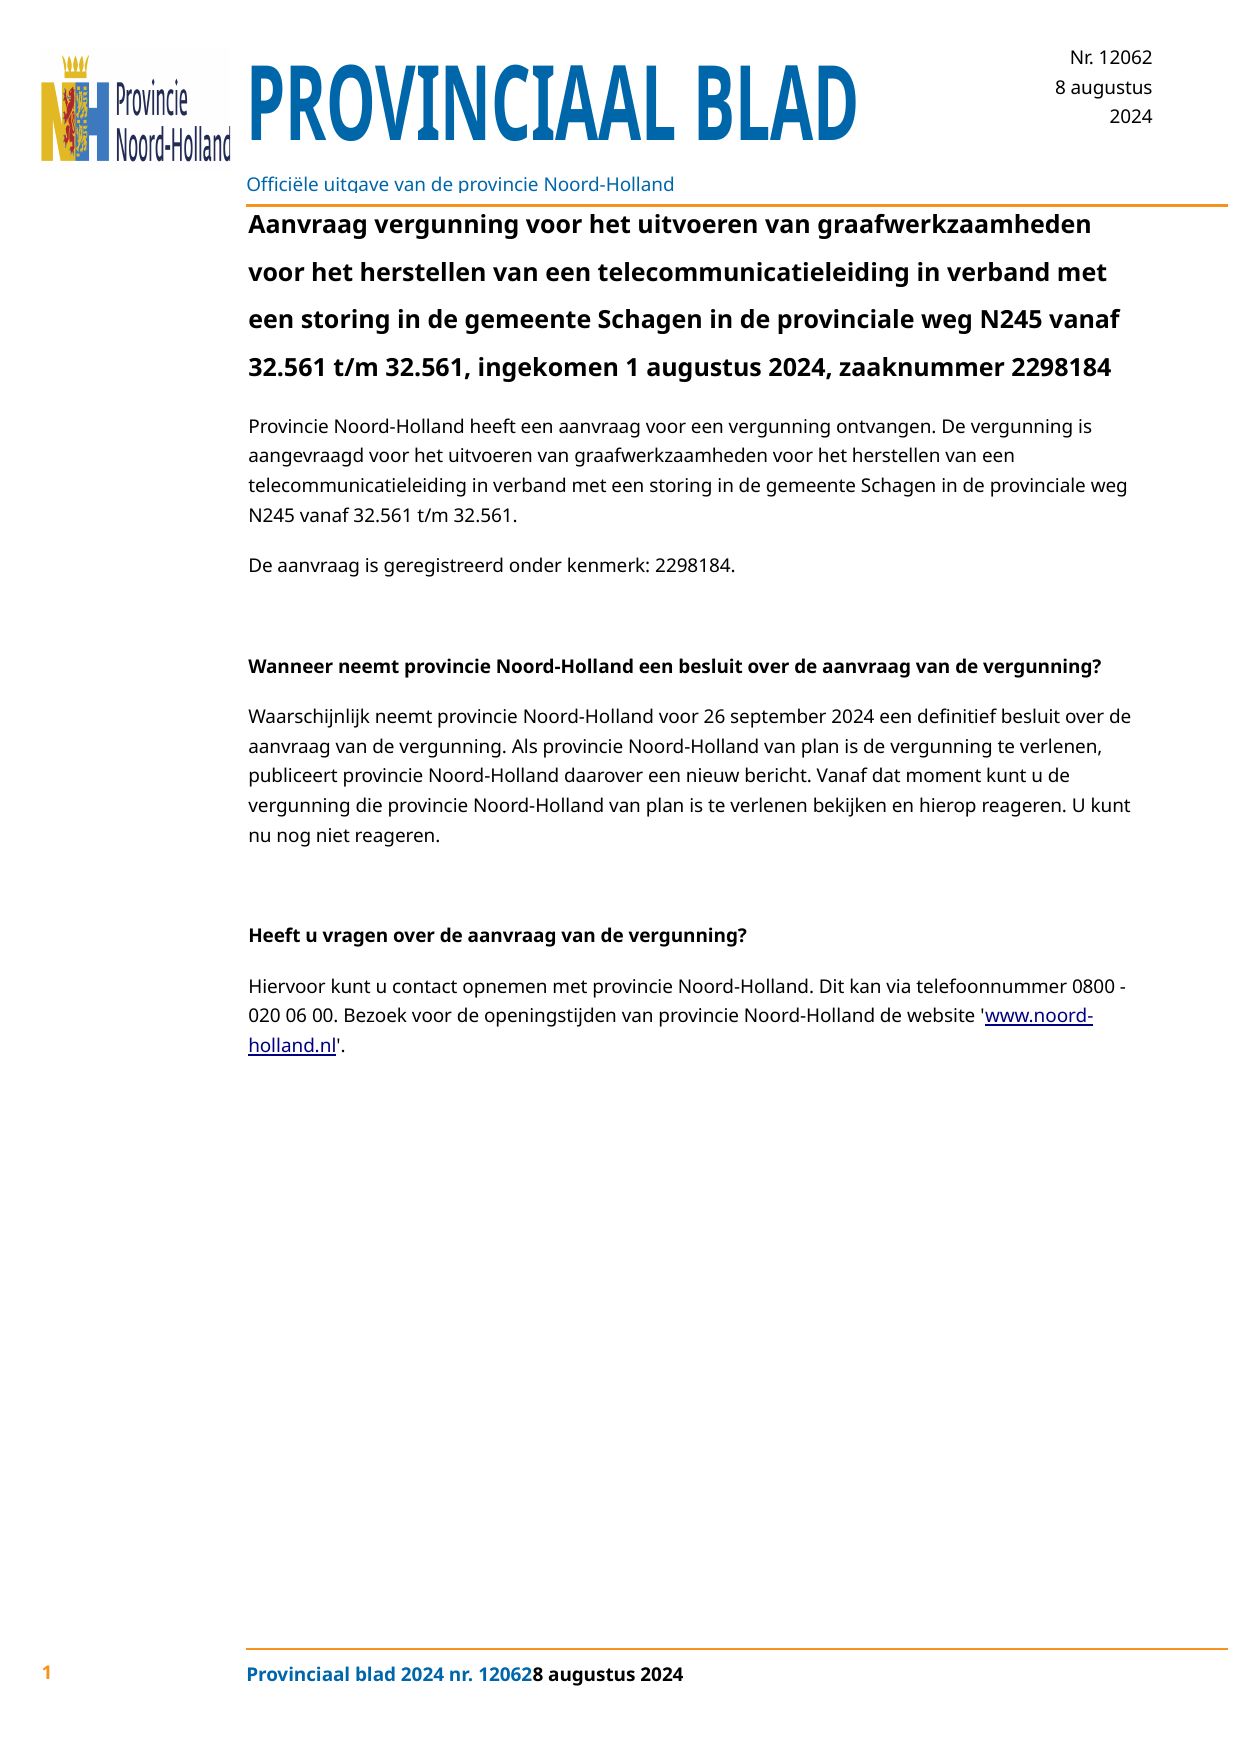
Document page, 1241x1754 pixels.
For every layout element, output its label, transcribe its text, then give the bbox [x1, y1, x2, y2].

text Wanneer neemt provincie Noord-Holland een besluit over de aanvraag van de vergunning? [248, 653, 1152, 679]
text Hiervoor kunt u contact opnemen met provincie Noord-Holland. Dit kan via telefoonnummer 0800 - 020 06 00. Bezoek voor de openingstijden van provincie Noord-Holland de website 'www.noord-holland.nl'. [248, 973, 1152, 1058]
text Aanvraag vergunning voor het uitvoeren van graafwerkzaamheden voor het herstellen van een telecommunicatieleiding in verband met een storing in de gemeente Schagen in de provinciale weg N245 vanaf 32.561 t/m 32.561, ingekomen 1 augustus 2024, zaaknummer 2298184 [248, 207, 1152, 384]
text Waarschijnlijk neemt provincie Noord-Holland voor 26 september 2024 een definitief besluit over de aanvraag van de vergunning. Als provincie Noord-Holland van plan is de vergunning te verlenen, publiceert provincie Noord-Holland daarover een nieuw bericht. Vanaf dat moment kunt u de vergunning die provincie Noord-Holland van plan is te verlenen bekijken en hierop reageren. U kunt nu nog niet reageren. [248, 703, 1152, 848]
picture [41, 47, 231, 172]
text Provincie Noord-Holland heeft een aanvraag voor een vergunning ontvangen. De vergunning is aangevraagd voor het uitvoeren van graafwerkzaamheden voor het herstellen van een telecommunicatieleiding in verband met een storing in de gemeente Schagen in de provinciale weg N245 vanaf 32.561 t/m 32.561. [248, 413, 1152, 528]
text De aanvraag is geregistreerd onder kenmerk: 2298184. [248, 552, 1152, 578]
text Heeft u vragen over de aanvraag van de vergunning? [248, 923, 1152, 948]
